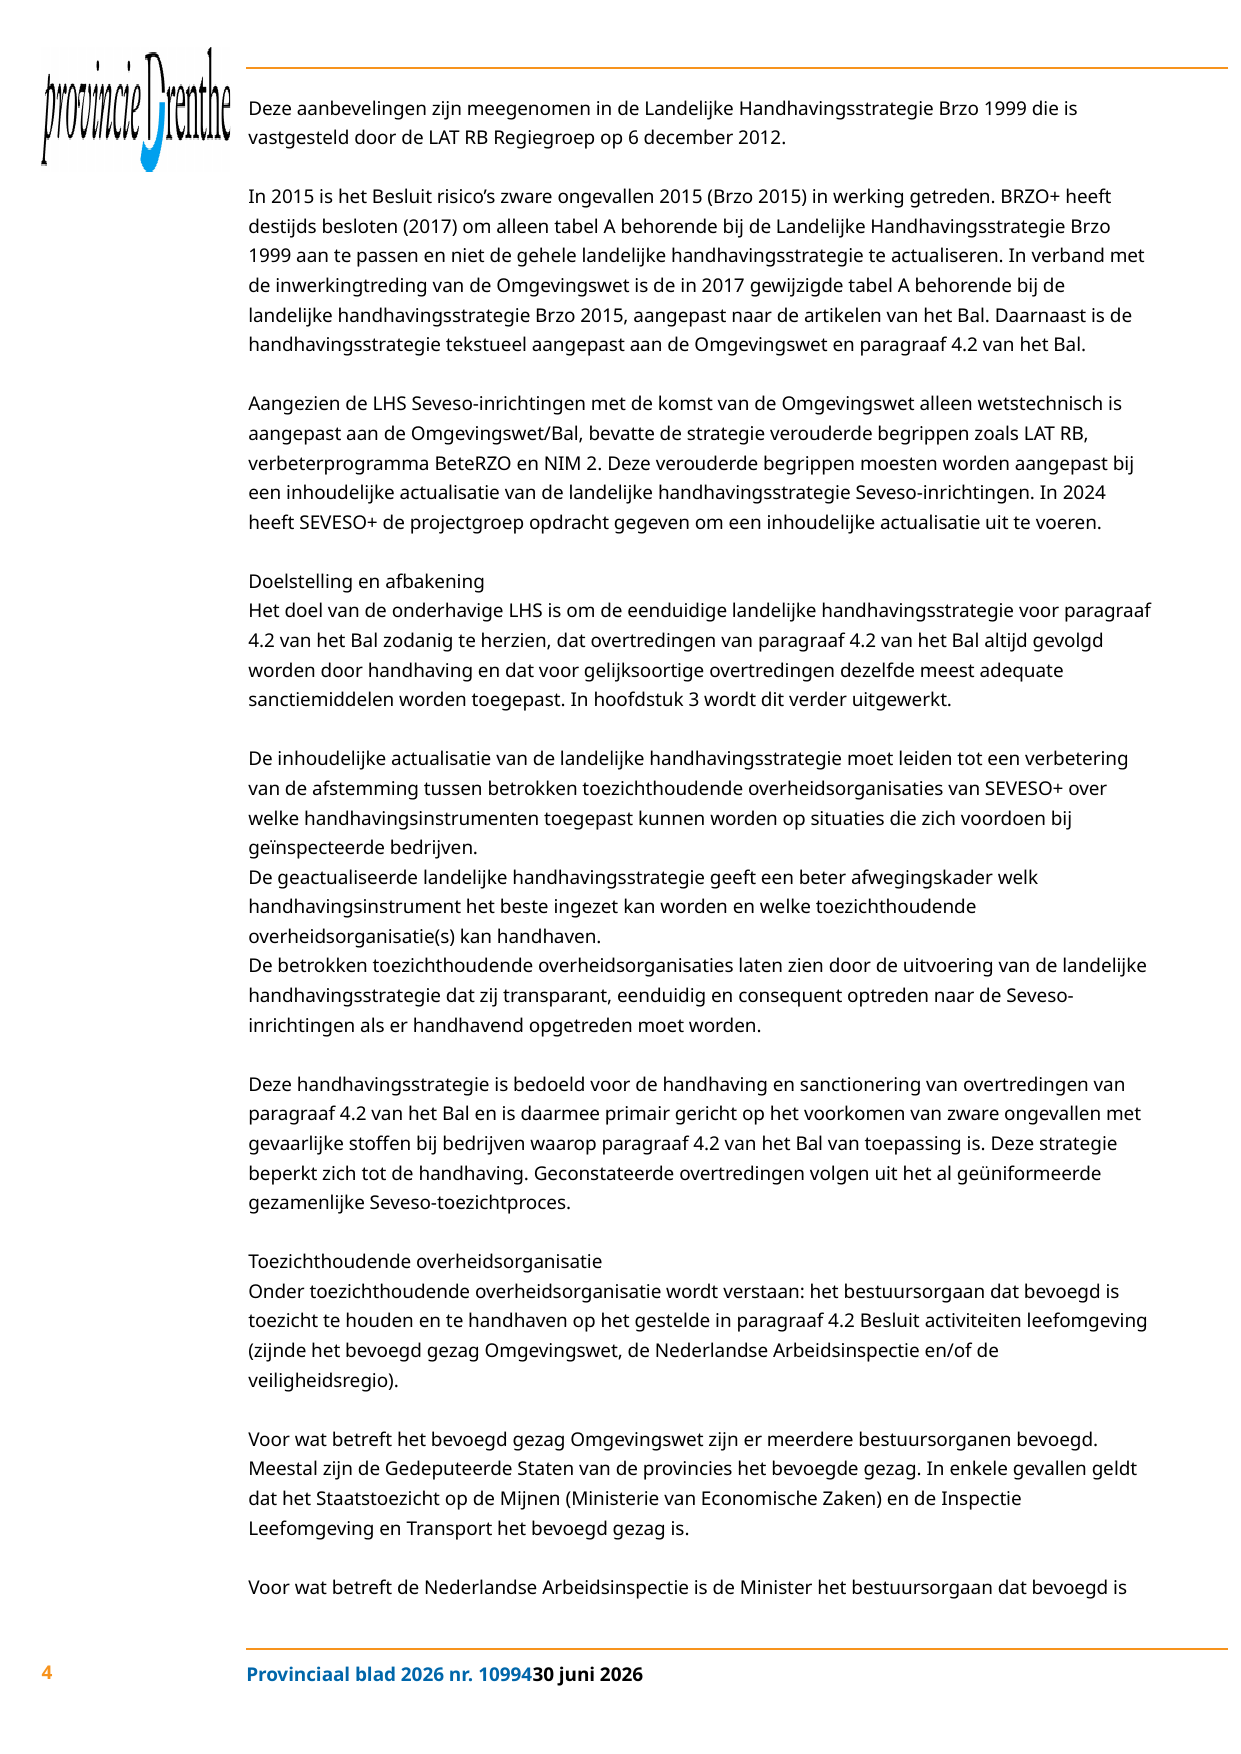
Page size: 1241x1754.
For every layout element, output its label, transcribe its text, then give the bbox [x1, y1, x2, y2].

text Onder toezichthoudende overheidsorganisatie wordt verstaan: het bestuursorgaan dat bevoegd is toezicht te houden en te handhaven op het gestelde in paragraaf 4.2 Besluit activiteiten leefomgeving (zijnde het bevoegd gezag Omgevingswet, de Nederlandse Arbeidsinspectie en/of de veiligheidsregio). [248, 1278, 1152, 1393]
text Doelstelling en afbakening [248, 568, 1152, 594]
text Het doel van de onderhavige LHS is om de eenduidige landelijke handhavingsstrategie voor paragraaf 4.2 van het Bal zodanig te herzien, dat overtredingen van paragraaf 4.2 van het Bal altijd gevolgd worden door handhaving en dat voor gelijksoortige overtredingen dezelfde meest adequate sanctiemiddelen worden toegepast. In hoofdstuk 3 wordt dit verder uitgewerkt. [248, 598, 1152, 712]
text Voor wat betreft het bevoegd gezag Omgevingswet zijn er meerdere bestuursorganen bevoegd. Meestal zijn de Gedeputeerde Staten van de provincies het bevoegde gezag. In enkele gevallen geldt dat het Staatstoezicht op de Mijnen (Ministerie van Economische Zaken) en de Inspectie Leefomgeving en Transport het bevoegd gezag is. [248, 1426, 1152, 1541]
text De inhoudelijke actualisatie van de landelijke handhavingsstrategie moet leiden tot een verbetering van de afstemming tussen betrokken toezichthoudende overheidsorganisaties van SEVESO+ over welke handhavingsinstrumenten toegepast kunnen worden op situaties die zich voordoen bij geïnspecteerde bedrijven. [248, 746, 1152, 860]
text Deze aanbevelingen zijn meegenomen in de Landelijke Handhavingsstrategie Brzo 1999 die is vastgesteld door de LAT RB Regiegroep op 6 december 2012. [248, 95, 1152, 150]
text Toezichthoudende overheidsorganisatie [248, 1248, 1152, 1274]
text De betrokken toezichthoudende overheidsorganisaties laten zien door de uitvoering van de landelijke handhavingsstrategie dat zij transparant, eenduidig en consequent optreden naar de Seveso-inrichtingen als er handhavend opgetreden moet worden. [248, 953, 1152, 1038]
picture [41, 47, 231, 172]
text In 2015 is het Besluit risico’s zware ongevallen 2015 (Brzo 2015) in werking getreden. BRZO+ heeft destijds besloten (2017) om alleen tabel A behorende bij de Landelijke Handhavingsstrategie Brzo 1999 aan te passen en niet de gehele landelijke handhavingsstrategie te actualiseren. In verband met de inwerkingtreding van de Omgevingswet is de in 2017 gewijzigde tabel A behorende bij de landelijke handhavingsstrategie Brzo 2015, aangepast naar de artikelen van het Bal. Daarnaast is de handhavingsstrategie tekstueel aangepast aan de Omgevingswet en paragraaf 4.2 van het Bal. [248, 183, 1152, 357]
text Aangezien de LHS Seveso-inrichtingen met de komst van de Omgevingswet alleen wetstechnisch is aangepast aan de Omgevingswet/Bal, bevatte de strategie verouderde begrippen zoals LAT RB, verbeterprogramma BeteRZO en NIM 2. Deze verouderde begrippen moesten worden aangepast bij een inhoudelijke actualisatie van de landelijke handhavingsstrategie Seveso-inrichtingen. In 2024 heeft SEVESO+ de projectgroep opdracht gegeven om een inhoudelijke actualisatie uit te voeren. [248, 391, 1152, 535]
text De geactualiseerde landelijke handhavingsstrategie geeft een beter afwegingskader welk handhavingsinstrument het beste ingezet kan worden en welke toezichthoudende overheidsorganisatie(s) kan handhaven. [248, 864, 1152, 949]
text Voor wat betreft de Nederlandse Arbeidsinspectie is de Minister het bestuursorgaan dat bevoegd is [248, 1574, 1152, 1600]
text Deze handhavingsstrategie is bedoeld voor de handhaving en sanctionering van overtredingen van paragraaf 4.2 van het Bal en is daarmee primair gericht op het voorkomen van zware ongevallen met gevaarlijke stoffen bij bedrijven waarop paragraaf 4.2 van het Bal van toepassing is. Deze strategie beperkt zich tot de handhaving. Geconstateerde overtredingen volgen uit het al geüniformeerde gezamenlijke Seveso-toezichtproces. [248, 1071, 1152, 1215]
